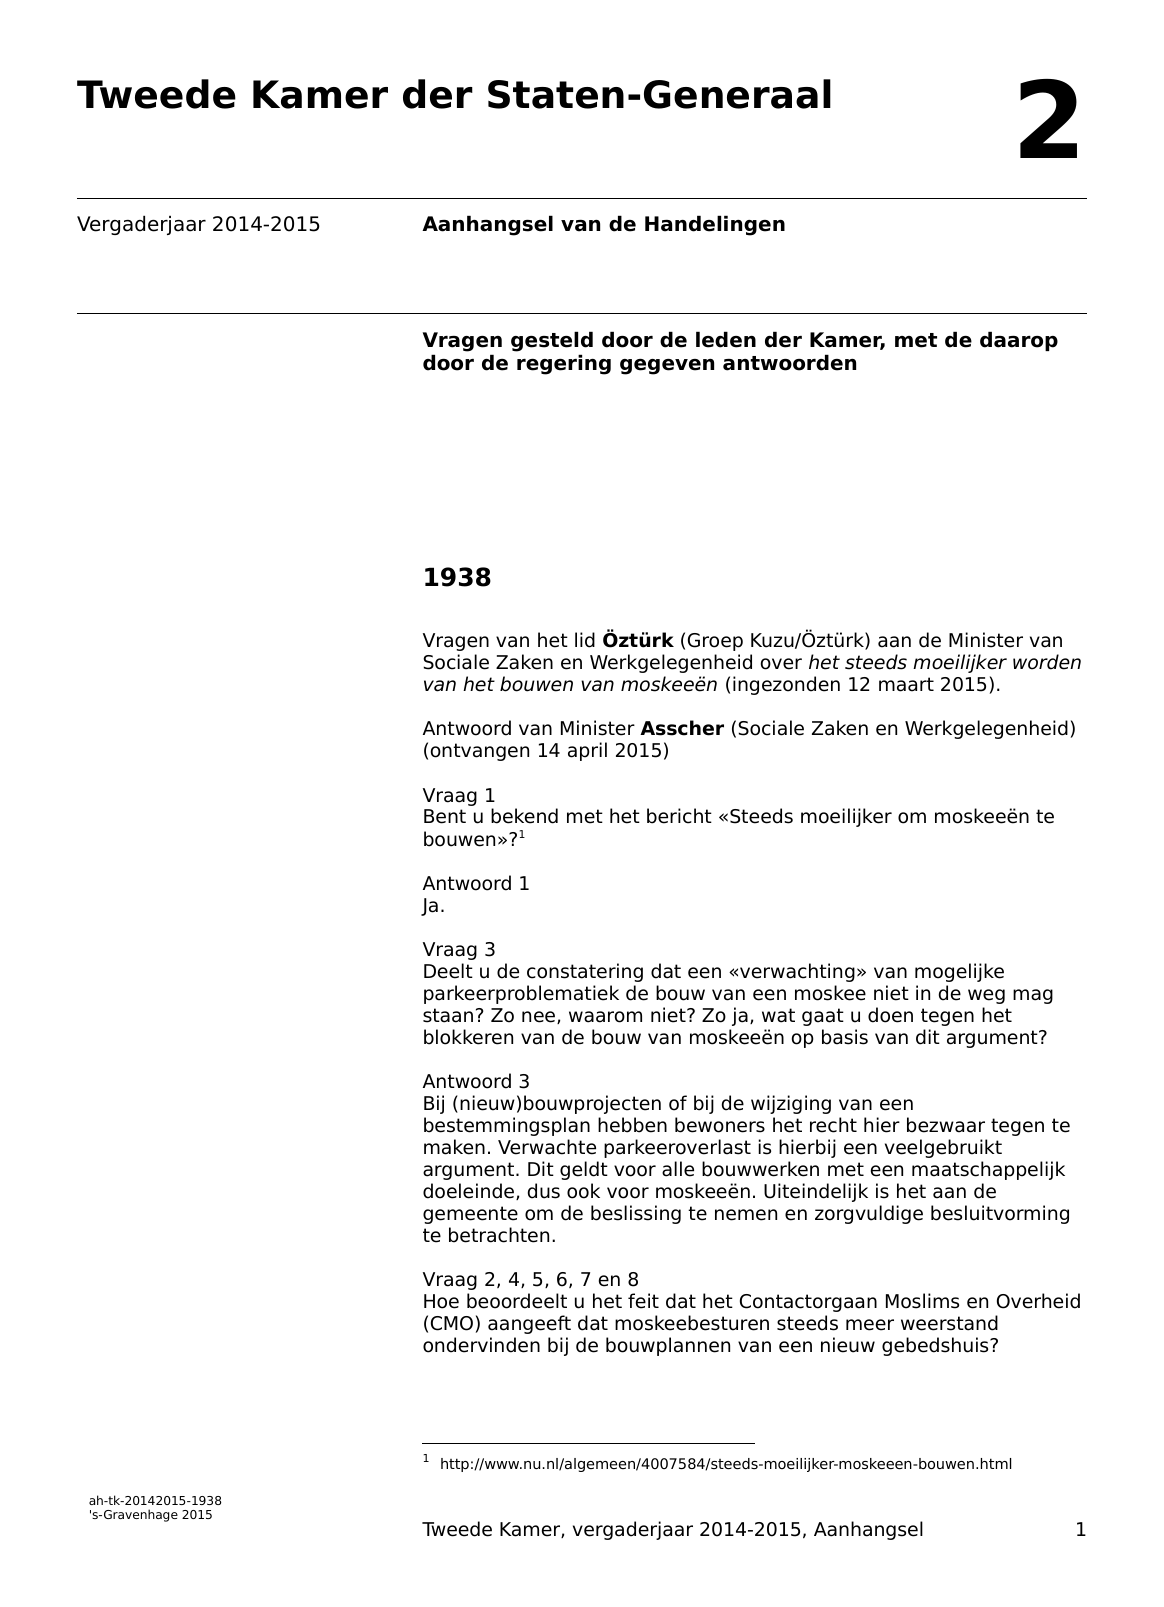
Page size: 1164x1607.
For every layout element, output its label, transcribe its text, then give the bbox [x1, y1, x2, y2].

text http://www.nu.nl/algemeen/4007584/steeds-moeilijker-moskeeen-bouwen.html [422, 1452, 1087, 1474]
text Deelt u de constatering dat een «verwachting» van mogelijke parkeerproblematiek de bouw van een moskee niet in de weg mag staan? Zo nee, waarom niet? Zo ja, wat gaat u doen tegen het blokkeren van de bouw van moskeeën op basis van dit argument? [422, 961, 1087, 1049]
table_cell Vragen gesteld door de leden der Kamer, met de daarop door de regering gegeven antwoorden [422, 314, 1087, 375]
table_cell Vergaderjaar 2014-2015 [77, 199, 422, 313]
text Bent u bekend met het bericht «Steeds moeilijker om moskeeën te bouwen»? [422, 806, 1087, 850]
text Vraag 1 [422, 784, 1087, 806]
text Antwoord van Minister Asscher (Sociale Zaken en Werkgelegenheid) (ontvangen 14 april 2015) [422, 718, 1087, 762]
text Vraag 2, 4, 5, 6, 7 en 8 [422, 1269, 1087, 1291]
text Hoe beoordeelt u het feit dat het Contactorgaan Moslims en Overheid (CMO) aangeeft dat moskeebesturen steeds meer weerstand ondervinden bij de bouwplannen van een nieuw gebedshuis? [422, 1291, 1087, 1357]
text ah-tk-20142015-1938 [88, 1494, 323, 1508]
text 's-Gravenhage 2015 [88, 1508, 323, 1522]
table_header 2 [886, 59, 1087, 198]
text Vragen van het lid Öztürk (Groep Kuzu/Öztürk) aan de Minister van Sociale Zaken en Werkgelegenheid over het steeds moeilijker worden van het bouwen van moskeeën (ingezonden 12 maart 2015). [422, 630, 1087, 696]
text Ja. [422, 894, 1087, 917]
text 1938 [422, 563, 1087, 592]
table_header Tweede Kamer der Staten-Generaal [77, 59, 886, 198]
table_cell Aanhangsel van de Handelingen [422, 199, 1087, 313]
text Vraag 3 [422, 939, 1087, 961]
text Antwoord 1 [422, 873, 1087, 894]
text Bij (nieuw)bouwprojecten of bij de wijziging van een bestemmingsplan hebben bewoners het recht hier bezwaar tegen te maken. Verwachte parkeeroverlast is hierbij een veelgebruikt argument. Dit geldt voor alle bouwwerken met een maatschappelijk doeleinde, dus ook voor moskeeën. Uiteindelijk is het aan de gemeente om de beslissing te nemen en zorgvuldige besluitvorming te betrachten. [422, 1093, 1087, 1247]
text Antwoord 3 [422, 1071, 1087, 1093]
table_cell [77, 314, 422, 375]
